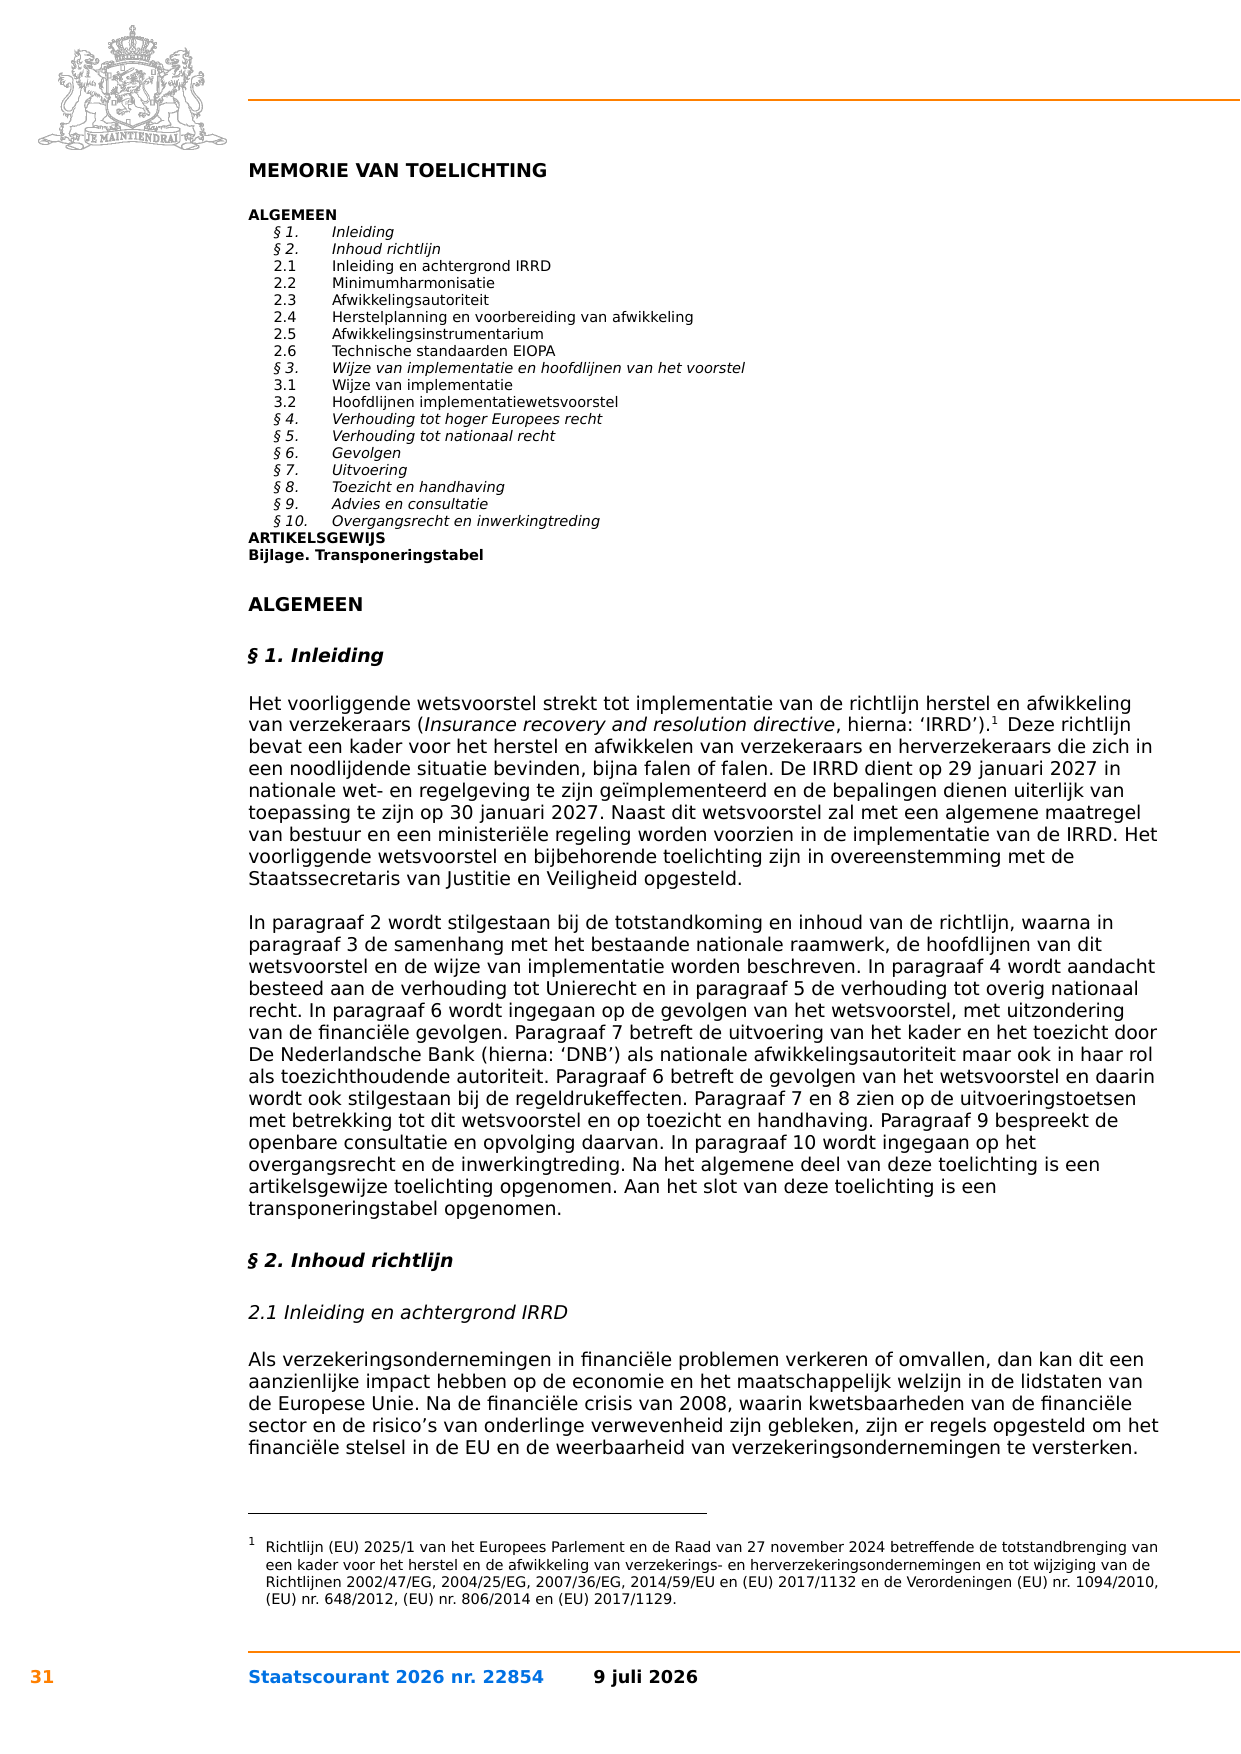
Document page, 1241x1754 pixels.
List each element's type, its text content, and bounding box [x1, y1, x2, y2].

table_cell Bijlage. Transponeringstabel [248, 546, 1163, 563]
table_cell § 2. [268, 241, 326, 258]
table_cell Wijze van implementatie en hoofdlijnen van het voorstel [326, 360, 1163, 377]
table_cell Verhouding tot hoger Europees recht [326, 411, 1163, 428]
table_cell [248, 343, 267, 360]
subtitle 2.1 Inleiding en achtergrond IRRD [248, 1302, 1163, 1324]
table_cell [248, 292, 267, 309]
table_cell Afwikkelingsinstrumentarium [326, 326, 1163, 343]
table_cell [248, 445, 267, 462]
table_cell 2.6 [268, 343, 326, 360]
table_cell Hoofdlijnen implementatiewetsvoorstel [326, 394, 1163, 411]
table_cell § 3. [268, 360, 326, 377]
table_cell [248, 309, 267, 326]
table_cell 3.1 [268, 377, 326, 394]
table_cell Gevolgen [326, 445, 1163, 462]
table_cell 2.3 [268, 292, 326, 309]
picture [38, 25, 227, 150]
table_cell Inleiding [326, 224, 1163, 241]
table_cell Herstelplanning en voorbereiding van afwikkeling [326, 309, 1163, 326]
table_cell [248, 462, 267, 478]
table_cell [248, 258, 267, 275]
table_cell Afwikkelingsautoriteit [326, 292, 1163, 309]
table_cell § 7. [268, 462, 326, 478]
table_cell § 4. [268, 411, 326, 428]
text Als verzekeringsondernemingen in financiële problemen verkeren of omvallen, dan kan dit een aanzienlijke impact hebben op de economie en het maatschappelijk welzijn in de lidstaten van de Europese Unie. Na de financiële crisis van 2008, waarin kwetsbaarheden van de financiële sector en de risico’s van onderlinge verwevenheid zijn gebleken, zijn er regels opgesteld om het financiële stelsel in de EU en de weerbaarheid van verzekeringsondernemingen te versterken. [248, 1349, 1163, 1459]
table_cell § 10. [268, 513, 326, 529]
table_cell Toezicht en handhaving [326, 479, 1163, 496]
table_cell Wijze van implementatie [326, 377, 1163, 394]
table_cell Uitvoering [326, 462, 1163, 478]
table_cell Inleiding en achtergrond IRRD [326, 258, 1163, 275]
table_cell ARTIKELSGEWIJS [248, 530, 1163, 546]
table_cell [248, 275, 267, 292]
table_cell [248, 411, 267, 428]
table_cell [248, 428, 267, 444]
table_cell 2.5 [268, 326, 326, 343]
table_cell Verhouding tot nationaal recht [326, 428, 1163, 444]
table_cell [248, 394, 267, 411]
text In paragraaf 2 wordt stilgestaan bij de totstandkoming en inhoud van de richtlijn, waarna in paragraaf 3 de samenhang met het bestaande nationale raamwerk, de hoofdlijnen van dit wetsvoorstel en de wijze van implementatie worden beschreven. In paragraaf 4 wordt aandacht besteed aan de verhouding tot Unierecht en in paragraaf 5 de verhouding tot overig nationaal recht. In paragraaf 6 wordt ingegaan op de gevolgen van het wetsvoorstel, met uitzondering van de financiële gevolgen. Paragraaf 7 betreft de uitvoering van het kader en het toezicht door De Nederlandsche Bank (hierna: ‘DNB’) als nationale afwikkelingsautoriteit maar ook in haar rol als toezichthoudende autoriteit. Paragraaf 6 betreft de gevolgen van het wetsvoorstel en daarin wordt ook stilgestaan bij de regeldrukeffecten. Paragraaf 7 en 8 zien op de uitvoeringstoetsen met betrekking tot dit wetsvoorstel en op toezicht en handhaving. Paragraaf 9 bespreekt de openbare consultatie en opvolging daarvan. In paragraaf 10 wordt ingegaan op het overgangsrecht en de inwerkingtreding. Na het algemene deel van deze toelichting is een artikelsgewijze toelichting opgenomen. Aan het slot van deze toelichting is een transponeringstabel opgenomen. [248, 912, 1163, 1220]
table_header ALGEMEEN [248, 207, 1163, 224]
table_cell Overgangsrecht en inwerkingtreding [326, 513, 1163, 529]
subtitle MEMORIE VAN TOELICHTING [248, 160, 1163, 182]
table_cell Minimumharmonisatie [326, 275, 1163, 292]
table_cell [248, 326, 267, 343]
subtitle ALGEMEEN [248, 593, 1163, 615]
table_cell [248, 496, 267, 512]
table_cell [248, 377, 267, 394]
table_cell 2.1 [268, 258, 326, 275]
table_cell 2.4 [268, 309, 326, 326]
table_cell [248, 479, 267, 496]
table_cell § 5. [268, 428, 326, 444]
text Richtlijn (EU) 2025/1 van het Europees Parlement en de Raad van 27 november 2024 betreffende de totstandbrenging van een kader voor het herstel en de afwikkeling van verzekerings- en herverzekeringsondernemingen en tot wijziging van de Richtlijnen 2002/47/EG, 2004/25/EG, 2007/36/EG, 2014/59/EU en (EU) 2017/1132 en de Verordeningen (EU) nr. 1094/2010, (EU) nr. 648/2012, (EU) nr. 806/2014 en (EU) 2017/1129. [248, 1535, 1163, 1608]
table_cell § 1. [268, 224, 326, 241]
table_cell 2.2 [268, 275, 326, 292]
table_cell § 6. [268, 445, 326, 462]
table_cell 3.2 [268, 394, 326, 411]
table_cell Inhoud richtlijn [326, 241, 1163, 258]
table_cell [248, 513, 267, 529]
table_cell [248, 224, 267, 241]
text Het voorliggende wetsvoorstel strekt tot implementatie van de richtlijn herstel en afwikkeling van verzekeraars (Insurance recovery and resolution directive, hierna: ‘IRRD’). Deze richtlijn bevat een kader voor het herstel en afwikkelen van verzekeraars en herverzekeraars die zich in een noodlijdende situatie bevinden, bijna falen of falen. De IRRD dient op 29 januari 2027 in nationale wet- en regelgeving te zijn geïmplementeerd en de bepalingen dienen uiterlijk van toepassing te zijn op 30 januari 2027. Naast dit wetsvoorstel zal met een algemene maatregel van bestuur en een ministeriële regeling worden voorzien in de implementatie van de IRRD. Het voorliggende wetsvoorstel en bijbehorende toelichting zijn in overeenstemming met de Staatssecretaris van Justitie en Veiligheid opgesteld. [248, 692, 1163, 890]
table_cell § 8. [268, 479, 326, 496]
table_cell § 9. [268, 496, 326, 512]
table_cell [248, 241, 267, 258]
table_cell Technische standaarden EIOPA [326, 343, 1163, 360]
subtitle § 2. Inhoud richtlijn [248, 1250, 1163, 1272]
table_cell Advies en consultatie [326, 496, 1163, 512]
subtitle § 1. Inleiding [248, 645, 1163, 667]
table_cell [248, 360, 267, 377]
